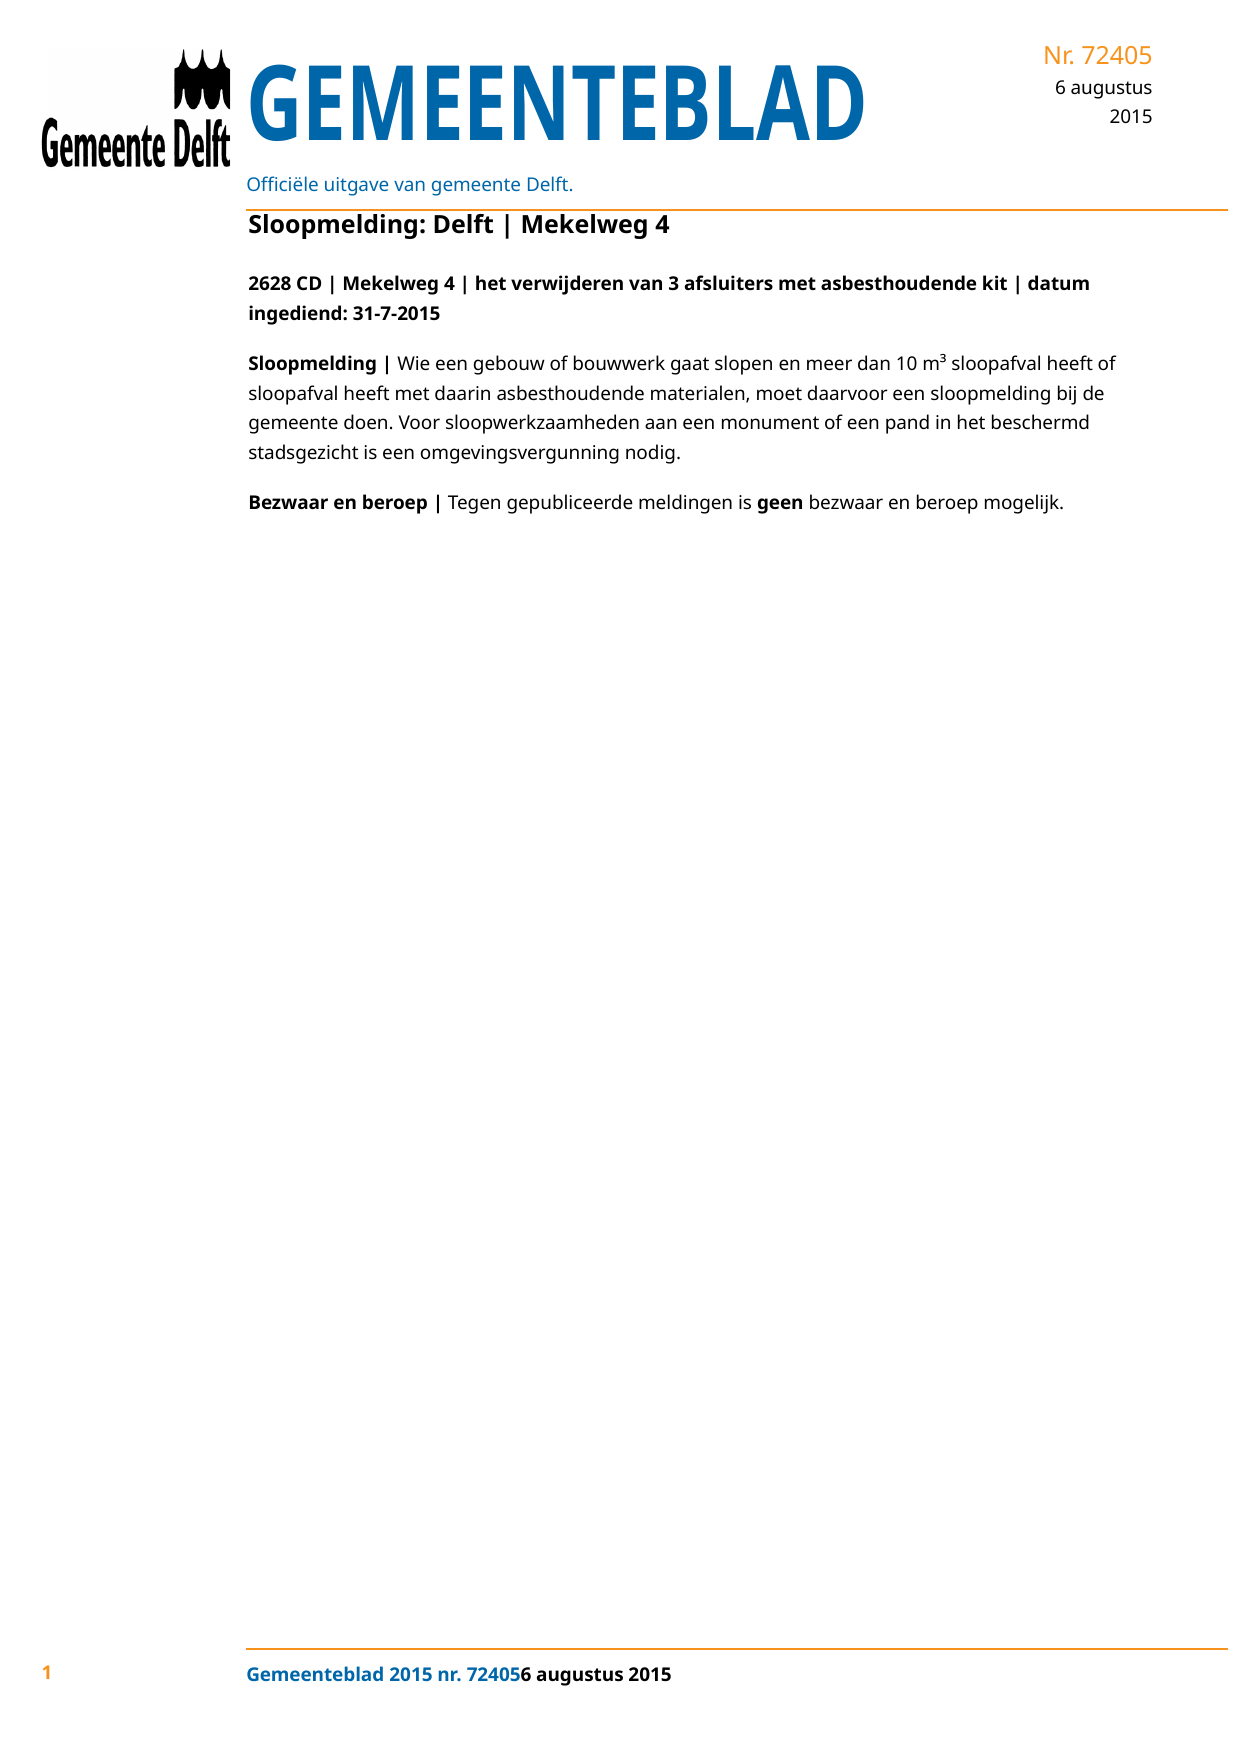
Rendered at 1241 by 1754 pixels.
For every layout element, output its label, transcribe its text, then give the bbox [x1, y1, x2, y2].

text Sloopmelding | Wie een gebouw of bouwwerk gaat slopen en meer dan 10 m³ sloopafval heeft of sloopafval heeft met daarin asbesthoudende materialen, moet daarvoor een sloopmelding bij de gemeente doen. Voor sloopwerkzaamheden aan een monument of een pand in het beschermd stadsgezicht is een omgevingsvergunning nodig. [248, 350, 1152, 465]
text Bezwaar en beroep | Tegen gepubliceerde meldingen is geen bezwaar en beroep mogelijk. [248, 489, 1152, 515]
text Sloopmelding: Delft | Mekelweg 4 [248, 211, 1152, 241]
picture [41, 47, 231, 172]
text 2628 CD | Mekelweg 4 | het verwijderen van 3 afsluiters met asbesthoudende kit | datum ingediend: 31-7-2015 [248, 270, 1152, 326]
